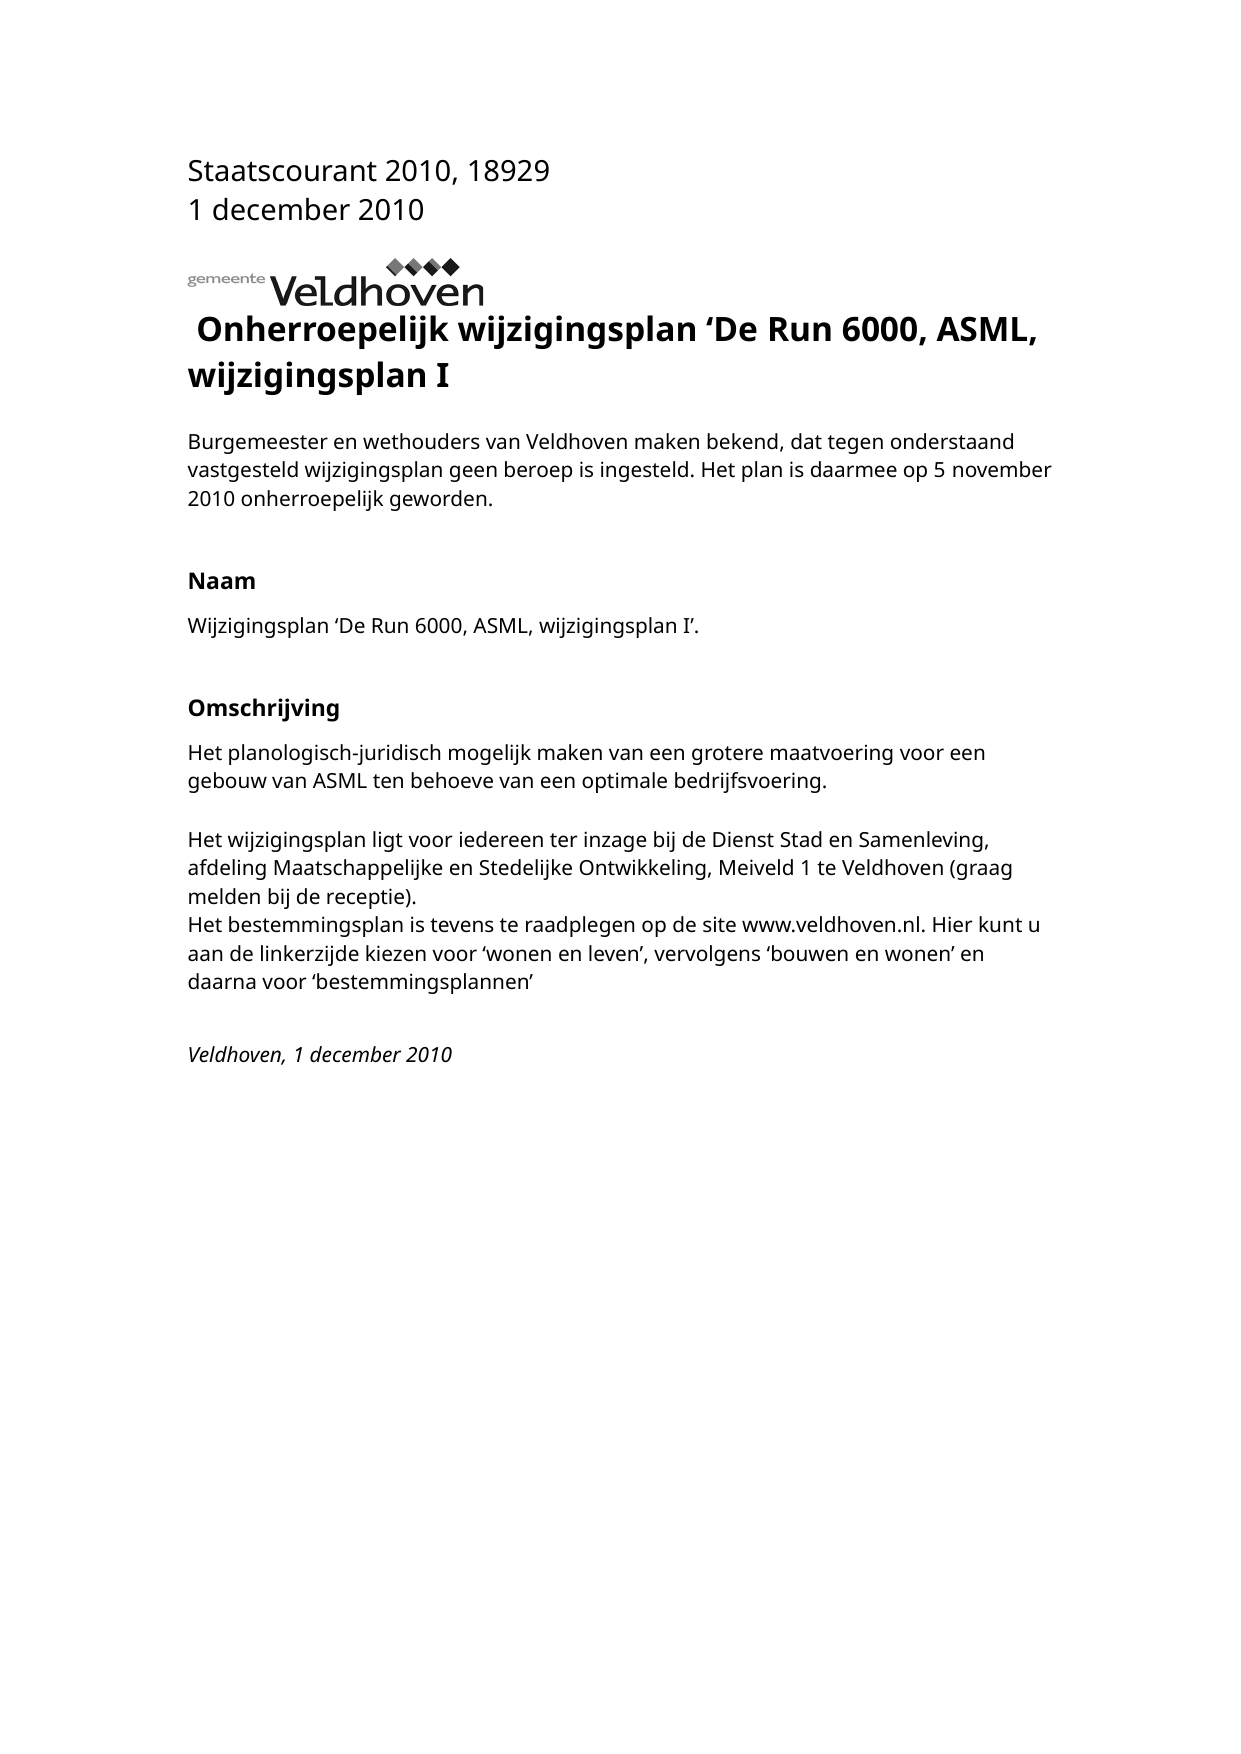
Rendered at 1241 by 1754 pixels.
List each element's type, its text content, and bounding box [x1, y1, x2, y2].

picture [187, 258, 484, 306]
subtitle Onherroepelijk wijzigingsplan ‘De Run 6000, ASML, wijzigingsplan I [187, 271, 1053, 397]
text Burgemeester en wethouders van Veldhoven maken bekend, dat tegen onderstaand vastgesteld wijzigingsplan geen beroep is ingesteld. Het plan is daarmee op 5 november 2010 onherroepelijk geworden. [187, 427, 1053, 512]
text Het bestemmingsplan is tevens te raadplegen op de site www.veldhoven.nl. Hier kunt u aan de linkerzijde kiezen voor ‘wonen en leven’, vervolgens ‘bouwen en wonen’ en daarna voor ‘bestemmingsplannen’ [187, 910, 1053, 996]
text Het planologisch-juridisch mogelijk maken van een grotere maatvoering voor een gebouw van ASML ten behoeve van een optimale bedrijfsvoering. [187, 738, 1053, 795]
text 1 december 2010 [187, 190, 1053, 229]
text Veldhoven, 1 december 2010 [187, 1041, 1053, 1069]
text Het wijzigingsplan ligt voor iedereen ter inzage bij de Dienst Stad en Samenleving, afdeling Maatschappelijke en Stedelijke Ontwikkeling, Meiveld 1 te Veldhoven (graag melden bij de receptie). [187, 825, 1053, 910]
text Staatscourant 2010, 18929 [187, 150, 1053, 190]
subtitle Naam [187, 565, 1053, 596]
subtitle Omschrijving [187, 692, 1053, 723]
text Wijzigingsplan ‘De Run 6000, ASML, wijzigingsplan I’. [187, 611, 1053, 639]
